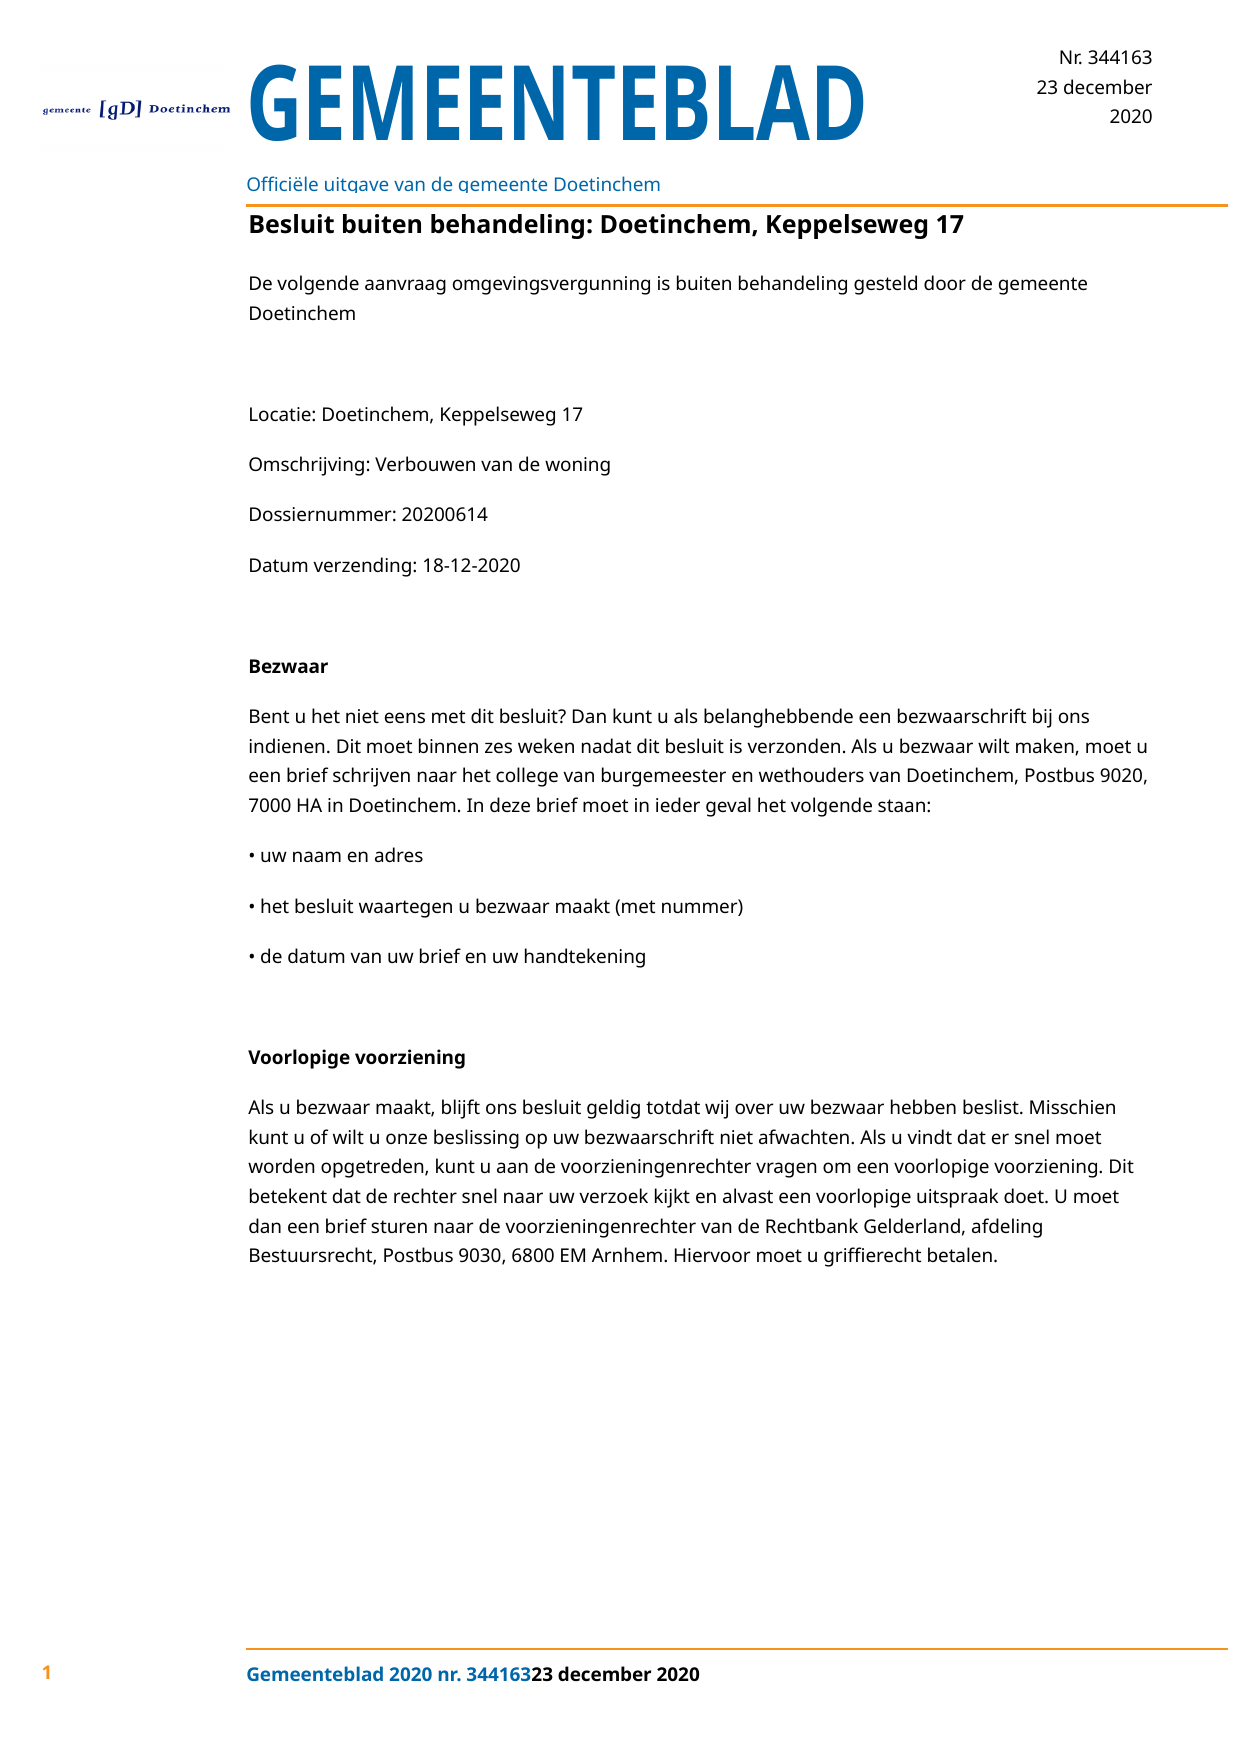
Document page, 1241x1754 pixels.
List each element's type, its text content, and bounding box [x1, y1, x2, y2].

picture [41, 47, 231, 172]
text • de datum van uw brief en uw handtekening [248, 943, 1152, 969]
text De volgende aanvraag omgevingsvergunning is buiten behandeling gesteld door de gemeente Doetinchem [248, 270, 1152, 326]
text Dossiernummer: 20200614 [248, 502, 1152, 527]
text Omschrijving: Verbouwen van de woning [248, 451, 1152, 477]
text Datum verzending: 18-12-2020 [248, 552, 1152, 578]
text Als u bezwaar maakt, blijft ons besluit geldig totdat wij over uw bezwaar hebben beslist. Misschien kunt u of wilt u onze beslissing op uw bezwaarschrift niet afwachten. Als u vindt dat er snel moet worden opgetreden, kunt u aan de voorzieningenrechter vragen om een voorlopige voorziening. Dit betekent dat de rechter snel naar uw verzoek kijkt en alvast een voorlopige uitspraak doet. U moet dan een brief sturen naar de voorzieningenrechter van de Rechtbank Gelderland, afdeling Bestuursrecht, Postbus 9030, 6800 EM Arnhem. Hiervoor moet u griffierecht betalen. [248, 1094, 1152, 1268]
text Voorlopige voorziening [248, 1044, 1152, 1070]
text • uw naam en adres [248, 842, 1152, 868]
text Besluit buiten behandeling: Doetinchem, Keppelseweg 17 [248, 207, 1152, 241]
text • het besluit waartegen u bezwaar maakt (met nummer) [248, 893, 1152, 918]
text Locatie: Doetinchem, Keppelseweg 17 [248, 401, 1152, 426]
text Bent u het niet eens met dit besluit? Dan kunt u als belanghebbende een bezwaarschrift bij ons indienen. Dit moet binnen zes weken nadat dit besluit is verzonden. Als u bezwaar wilt maken, moet u een brief schrijven naar het college van burgemeester en wethouders van Doetinchem, Postbus 9020, 7000 HA in Doetinchem. In deze brief moet in ieder geval het volgende staan: [248, 703, 1152, 818]
text Bezwaar [248, 653, 1152, 678]
